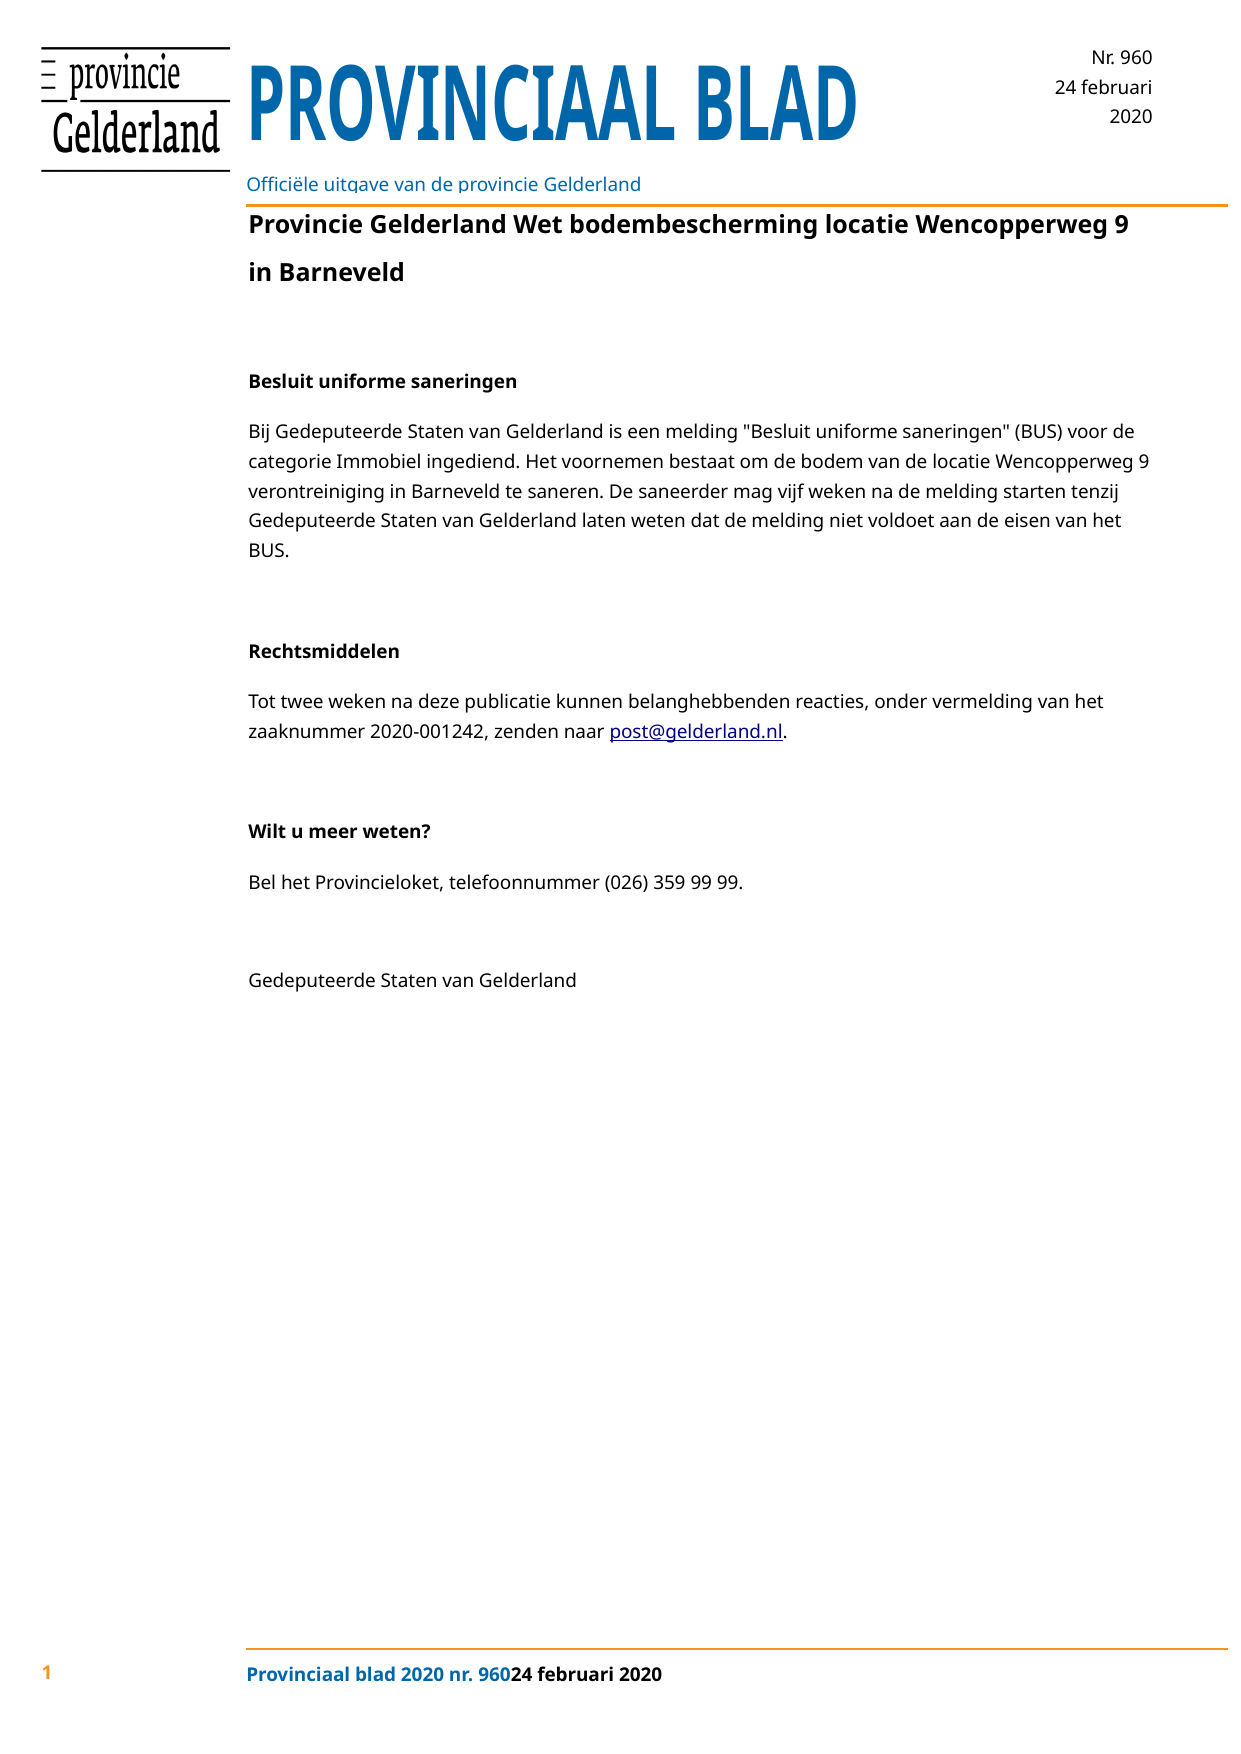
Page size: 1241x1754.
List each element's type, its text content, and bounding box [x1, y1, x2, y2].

text Wilt u meer weten? [248, 819, 1152, 844]
text Besluit uniforme saneringen [248, 368, 1152, 394]
picture [41, 47, 231, 172]
text Bij Gedeputeerde Staten van Gelderland is een melding "Besluit uniforme saneringen" (BUS) voor de categorie Immobiel ingediend. Het voornemen bestaat om de bodem van de locatie Wencopperweg 9 verontreiniging in Barneveld te saneren. De saneerder mag vijf weken na de melding starten tenzij Gedeputeerde Staten van Gelderland laten weten dat de melding niet voldoet aan de eisen van het BUS. [248, 419, 1152, 563]
text Bel het Provincieloket, telefoonnummer (026) 359 99 99. [248, 869, 1152, 895]
text Rechtsmiddelen [248, 638, 1152, 664]
text Gedeputeerde Staten van Gelderland [248, 967, 1152, 993]
text Provincie Gelderland Wet bodembescherming locatie Wencopperweg 9 in Barneveld [248, 207, 1152, 288]
text Tot twee weken na deze publicatie kunnen belanghebbenden reacties, onder vermelding van het zaaknummer 2020-001242, zenden naar post@gelderland.nl. [248, 688, 1152, 744]
